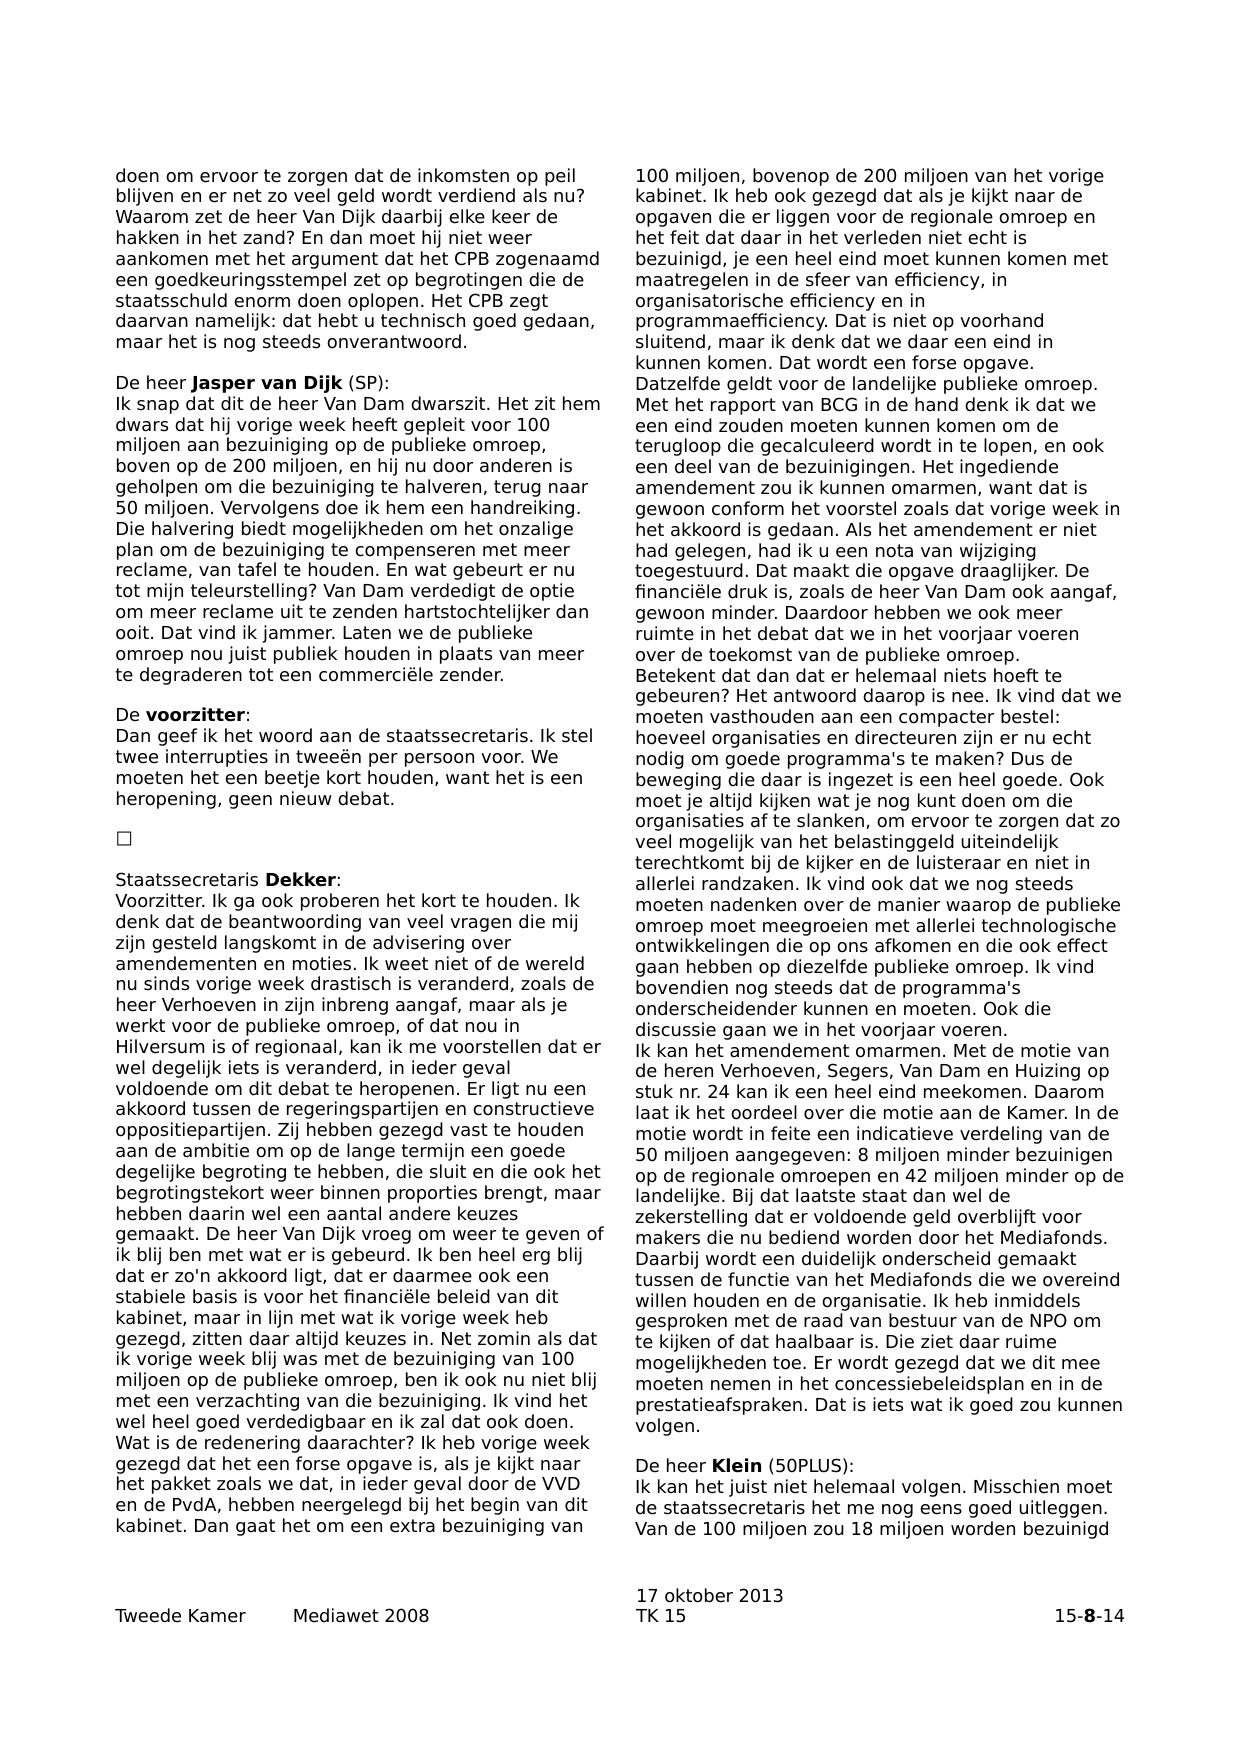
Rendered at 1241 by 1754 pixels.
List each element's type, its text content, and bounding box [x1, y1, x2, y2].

text Staatssecretaris Dekker: [115, 870, 605, 891]
text De voorzitter: [115, 705, 605, 726]
text Voorzitter. Ik ga ook proberen het kort te houden. Ik denk dat de beantwoording van veel vragen die mij zijn gesteld langskomt in de advisering over amendementen en moties. Ik weet niet of de wereld nu sinds vorige week drastisch is veranderd, zoals de heer Verhoeven in zijn inbreng aangaf, maar als je werkt voor de publieke omroep, of dat nou in Hilversum is of regionaal, kan ik me voorstellen dat er wel degelijk iets is veranderd, in ieder geval voldoende om dit debat te heropenen. Er ligt nu een akkoord tussen de regeringspartijen en constructieve oppositiepartijen. Zij hebben gezegd vast te houden aan de ambitie om op de lange termijn een goede degelijke begroting te hebben, die sluit en die ook het begrotingstekort weer binnen proporties brengt, maar hebben daarin wel een aantal andere keuzes gemaakt. De heer Van Dijk vroeg om weer te geven of ik blij ben met wat er is gebeurd. Ik ben heel erg blij dat er zo'n akkoord ligt, dat er daarmee ook een stabiele basis is voor het financiële beleid van dit kabinet, maar in lijn met wat ik vorige week heb gezegd, zitten daar altijd keuzes in. Net zomin als dat ik vorige week blij was met de bezuiniging van 100 miljoen op de publieke omroep, ben ik ook nu niet blij met een verzachting van die bezuiniging. Ik vind het wel heel goed verdedigbaar en ik zal dat ook doen. [115, 891, 605, 1432]
text doen om ervoor te zorgen dat de inkomsten op peil blijven en er net zo veel geld wordt verdiend als nu? Waarom zet de heer Van Dijk daarbij elke keer de hakken in het zand? En dan moet hij niet weer aankomen met het argument dat het CPB zogenaamd een goedkeuringsstempel zet op begrotingen die de staatsschuld enorm doen oplopen. Het CPB zegt daarvan namelijk: dat hebt u technisch goed gedaan, maar het is nog steeds onverantwoord. [115, 165, 605, 353]
text Ik kan het juist niet helemaal volgen. Misschien moet de staatssecretaris het me nog eens goed uitleggen. Van de 100 miljoen zou 18 miljoen worden bezuinigd [635, 1477, 1125, 1539]
text De heer Jasper van Dijk (SP): [115, 373, 605, 393]
text Dan geef ik het woord aan de staatssecretaris. Ik stel twee interrupties in tweeën per persoon voor. We moeten het een beetje kort houden, want het is een heropening, geen nieuw debat. [115, 726, 605, 809]
text Betekent dat dan dat er helemaal niets hoeft te gebeuren? Het antwoord daarop is nee. Ik vind dat we moeten vasthouden aan een compacter bestel: hoeveel organisaties en directeuren zijn er nu echt nodig om goede programma's te maken? Dus de beweging die daar is ingezet is een heel goede. Ook moet je altijd kijken wat je nog kunt doen om die organisaties af te slanken, om ervoor te zorgen dat zo veel mogelijk van het belastinggeld uiteindelijk terechtkomt bij de kijker en de luisteraar en niet in allerlei randzaken. Ik vind ook dat we nog steeds moeten nadenken over de manier waarop de publieke omroep moet meegroeien met allerlei technologische ontwikkelingen die op ons afkomen en die ook effect gaan hebben op diezelfde publieke omroep. Ik vind bovendien nog steeds dat de programma's onderscheidender kunnen en moeten. Ook die discussie gaan we in het voorjaar voeren. [635, 665, 1125, 1040]
text Wat is de redenering daarachter? Ik heb vorige week gezegd dat het een forse opgave is, als je kijkt naar het pakket zoals we dat, in ieder geval door de VVD en de PvdA, hebben neergelegd bij het begin van dit kabinet. Dan gaat het om een extra bezuiniging van [115, 1432, 605, 1537]
text Ik kan het amendement omarmen. Met de motie van de heren Verhoeven, Segers, Van Dam en Huizing op stuk nr. 24 kan ik een heel eind meekomen. Daarom laat ik het oordeel over die motie aan de Kamer. In de motie wordt in feite een indicatieve verdeling van de 50 miljoen aangegeven: 8 miljoen minder bezuinigen op de regionale omroepen en 42 miljoen minder op de landelijke. Bij dat laatste staat dan wel de zekerstelling dat er voldoende geld overblijft voor makers die nu bediend worden door het Mediafonds. Daarbij wordt een duidelijk onderscheid gemaakt tussen de functie van het Mediafonds die we overeind willen houden en de organisatie. Ik heb inmiddels gesproken met de raad van bestuur van de NPO om te kijken of dat haalbaar is. Die ziet daar ruime mogelijkheden toe. Er wordt gezegd dat we dit mee moeten nemen in het concessiebeleidsplan en in de prestatieafspraken. Dat is iets wat ik goed zou kunnen volgen. [635, 1040, 1125, 1436]
text 100 miljoen, bovenop de 200 miljoen van het vorige kabinet. Ik heb ook gezegd dat als je kijkt naar de opgaven die er liggen voor de regionale omroep en het feit dat daar in het verleden niet echt is bezuinigd, je een heel eind moet kunnen komen met maatregelen in de sfeer van efficiency, in organisatorische efficiency en in programmaefficiency. Dat is niet op voorhand sluitend, maar ik denk dat we daar een eind in kunnen komen. Dat wordt een forse opgave. Datzelfde geldt voor de landelijke publieke omroep. Met het rapport van BCG in de hand denk ik dat we een eind zouden moeten kunnen komen om de terugloop die gecalculeerd wordt in te lopen, en ook een deel van de bezuinigingen. Het ingediende amendement zou ik kunnen omarmen, want dat is gewoon conform het voorstel zoals dat vorige week in het akkoord is gedaan. Als het amendement er niet had gelegen, had ik u een nota van wijziging toegestuurd. Dat maakt die opgave draaglijker. De financiële druk is, zoals de heer Van Dam ook aangaf, gewoon minder. Daardoor hebben we ook meer ruimte in het debat dat we in het voorjaar voeren over de toekomst van de publieke omroep. [635, 165, 1125, 665]
text ⬜ [115, 829, 605, 850]
text De heer Klein (50PLUS): [635, 1456, 1125, 1477]
text Ik snap dat dit de heer Van Dam dwarszit. Het zit hem dwars dat hij vorige week heeft gepleit voor 100 miljoen aan bezuiniging op de publieke omroep, boven op de 200 miljoen, en hij nu door anderen is geholpen om die bezuiniging te halveren, terug naar 50 miljoen. Vervolgens doe ik hem een handreiking. Die halvering biedt mogelijkheden om het onzalige plan om de bezuiniging te compenseren met meer reclame, van tafel te houden. En wat gebeurt er nu tot mijn teleurstelling? Van Dam verdedigt de optie om meer reclame uit te zenden hartstochtelijker dan ooit. Dat vind ik jammer. Laten we de publieke omroep nou juist publiek houden in plaats van meer te degraderen tot een commerciële zender. [115, 393, 605, 685]
